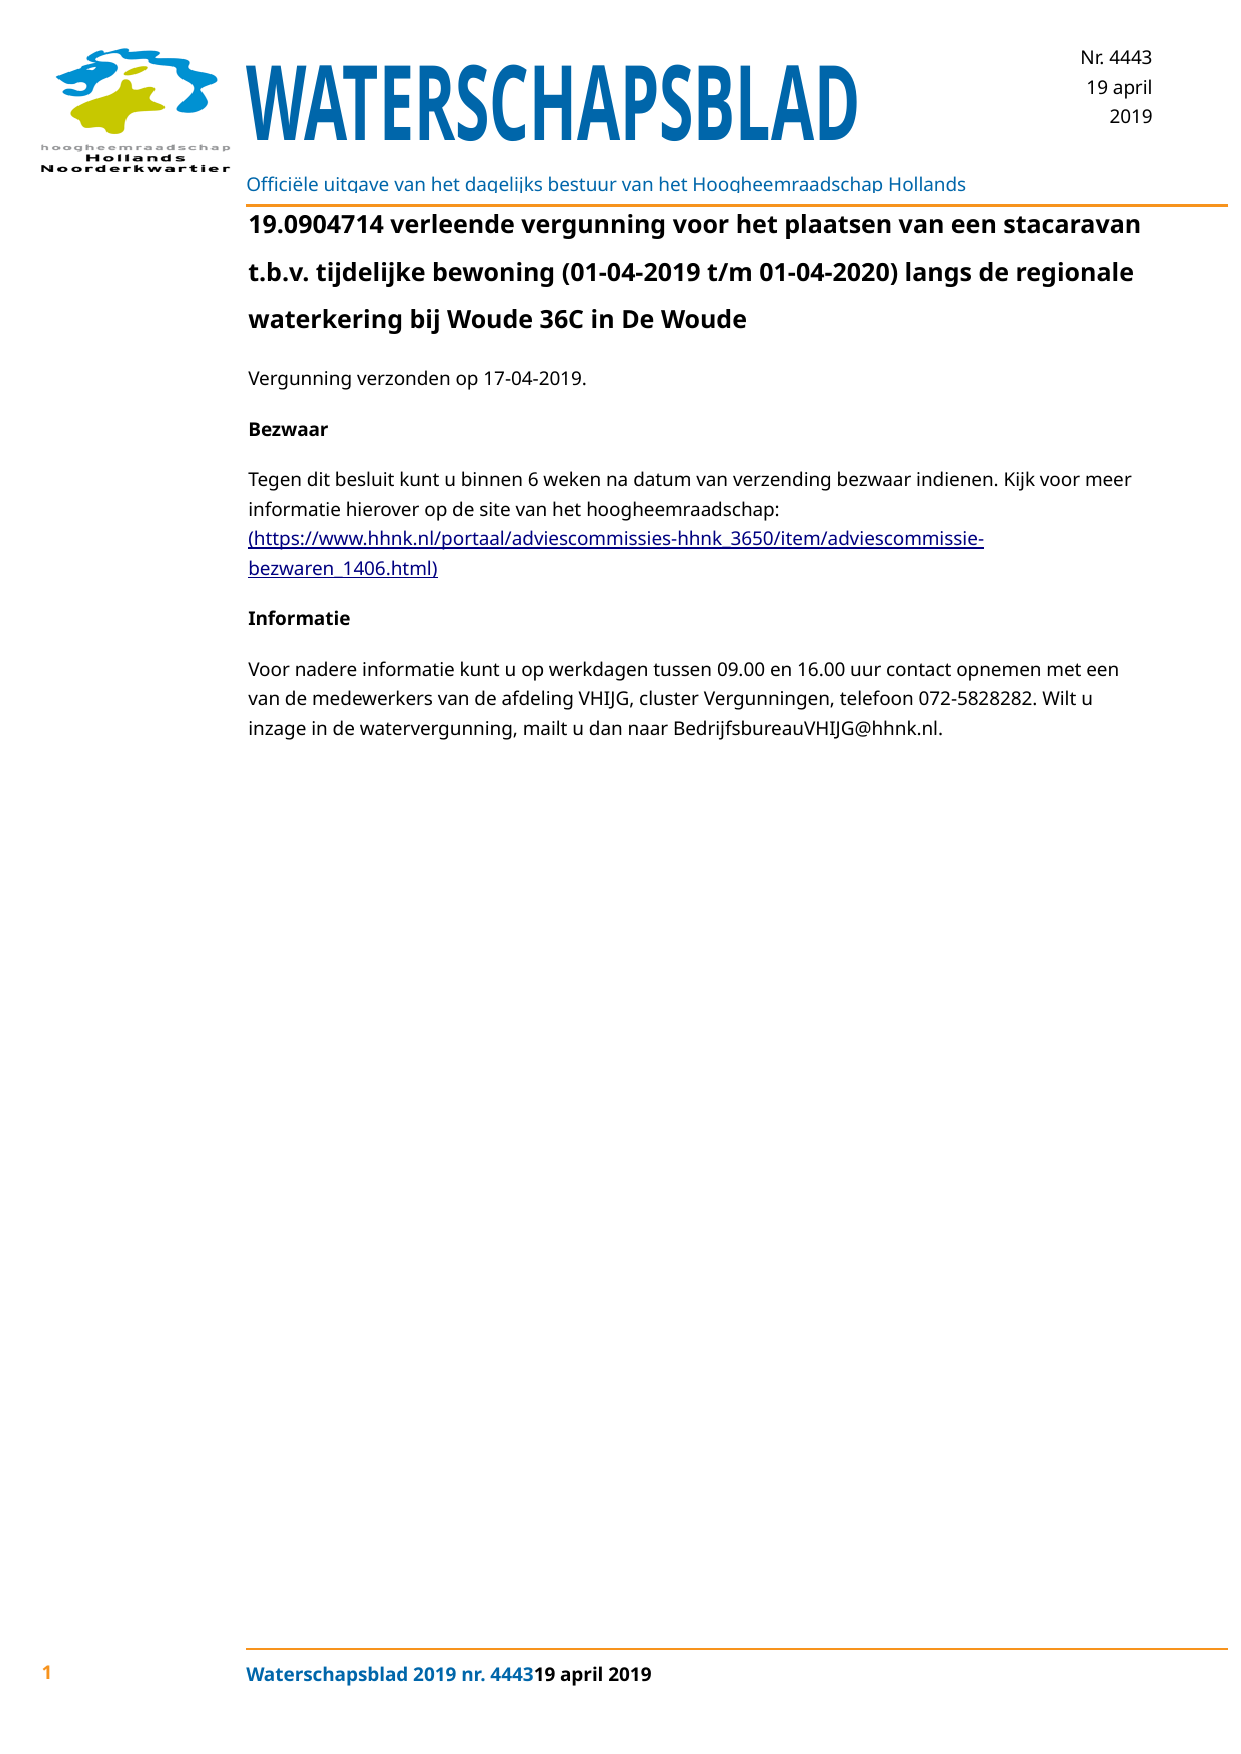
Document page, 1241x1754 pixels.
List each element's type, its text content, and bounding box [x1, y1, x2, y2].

text Vergunning verzonden op 17-04-2019. [248, 366, 1152, 391]
text Informatie [248, 606, 1152, 631]
picture [41, 47, 231, 172]
text Bezwaar [248, 416, 1152, 442]
text Tegen dit besluit kunt u binnen 6 weken na datum van verzending bezwaar indienen. Kijk voor meer informatie hierover op de site van het hoogheemraadschap: (https://www.hhnk.nl/portaal/adviescommissies-hhnk_3650/item/adviescommissie-bezwaren_1406.html) [248, 466, 1152, 581]
text Voor nadere informatie kunt u op werkdagen tussen 09.00 en 16.00 uur contact opnemen met een van de medewerkers van de afdeling VHIJG, cluster Vergunningen, telefoon 072-5828282. Wilt u inzage in de watervergunning, mailt u dan naar BedrijfsbureauVHIJG@hhnk.nl. [248, 656, 1152, 741]
text 19.0904714 verleende vergunning voor het plaatsen van een stacaravan t.b.v. tijdelijke bewoning (01-04-2019 t/m 01-04-2020) langs de regionale waterkering bij Woude 36C in De Woude [248, 207, 1152, 336]
